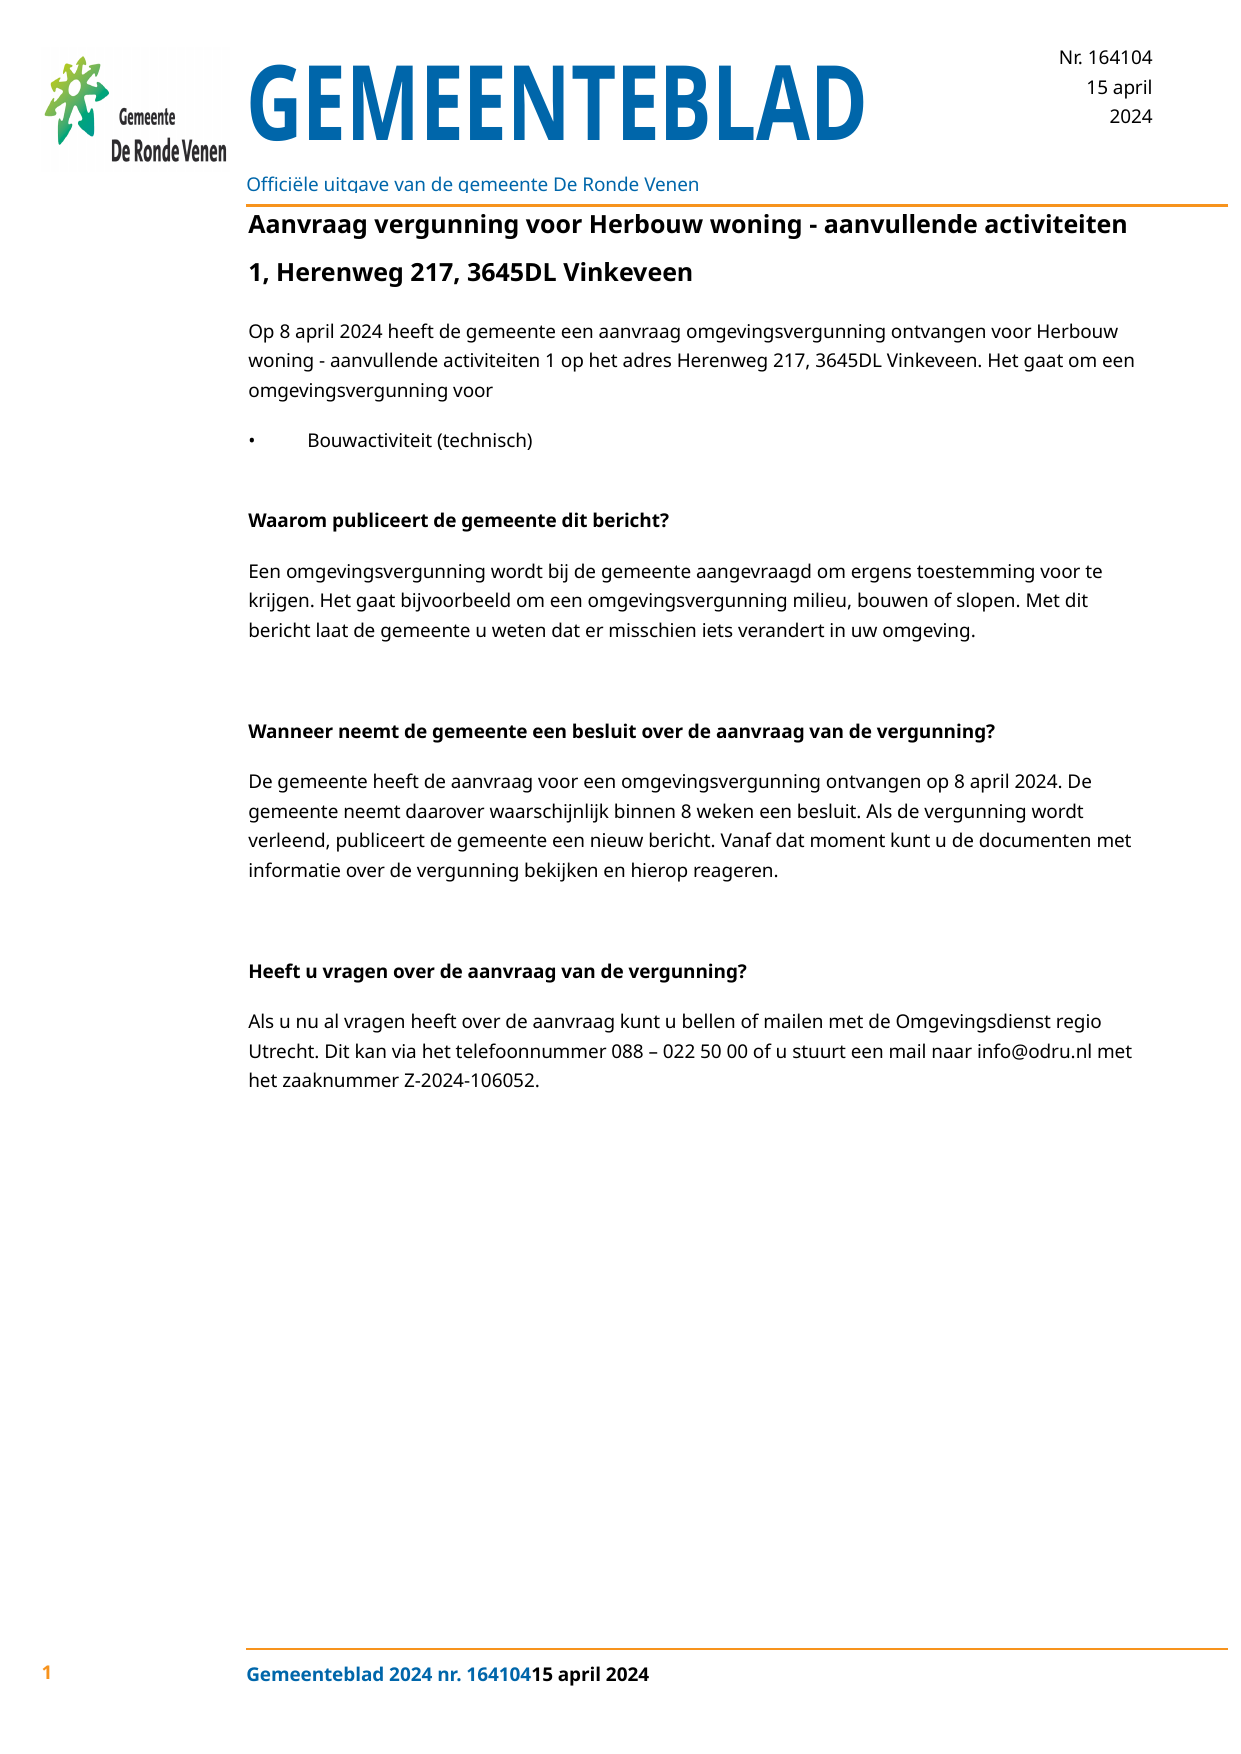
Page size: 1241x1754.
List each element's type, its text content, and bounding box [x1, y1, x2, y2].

text Wanneer neemt de gemeente een besluit over de aanvraag van de vergunning? [248, 718, 1152, 744]
text Waarom publiceert de gemeente dit bericht? [248, 507, 1152, 533]
text Een omgevingsvergunning wordt bij de gemeente aangevraagd om ergens toestemming voor te krijgen. Het gaat bijvoorbeeld om een omgevingsvergunning milieu, bouwen of slopen. Met dit bericht laat de gemeente u weten dat er misschien iets verandert in uw omgeving. [248, 558, 1152, 643]
text Als u nu al vragen heeft over de aanvraag kunt u bellen of mailen met de Omgevingsdienst regio Utrecht. Dit kan via het telefoonnummer 088 – 022 50 00 of u stuurt een mail naar info@odru.nl met het zaaknummer Z-2024-106052. [248, 1008, 1152, 1093]
list Bouwactiviteit (technisch) [248, 427, 1152, 453]
text Heeft u vragen over de aanvraag van de vergunning? [248, 958, 1152, 984]
text Op 8 april 2024 heeft de gemeente een aanvraag omgevingsvergunning ontvangen voor Herbouw woning - aanvullende activiteiten 1 op het adres Herenweg 217, 3645DL Vinkeveen. Het gaat om een omgevingsvergunning voor [248, 318, 1152, 403]
text De gemeente heeft de aanvraag voor een omgevingsvergunning ontvangen op 8 april 2024. De gemeente neemt daarover waarschijnlijk binnen 8 weken een besluit. Als de vergunning wordt verleend, publiceert de gemeente een nieuw bericht. Vanaf dat moment kunt u de documenten met informatie over de vergunning bekijken en hierop reageren. [248, 768, 1152, 883]
picture [41, 47, 231, 172]
text Aanvraag vergunning voor Herbouw woning - aanvullende activiteiten 1, Herenweg 217, 3645DL Vinkeveen [248, 207, 1152, 288]
